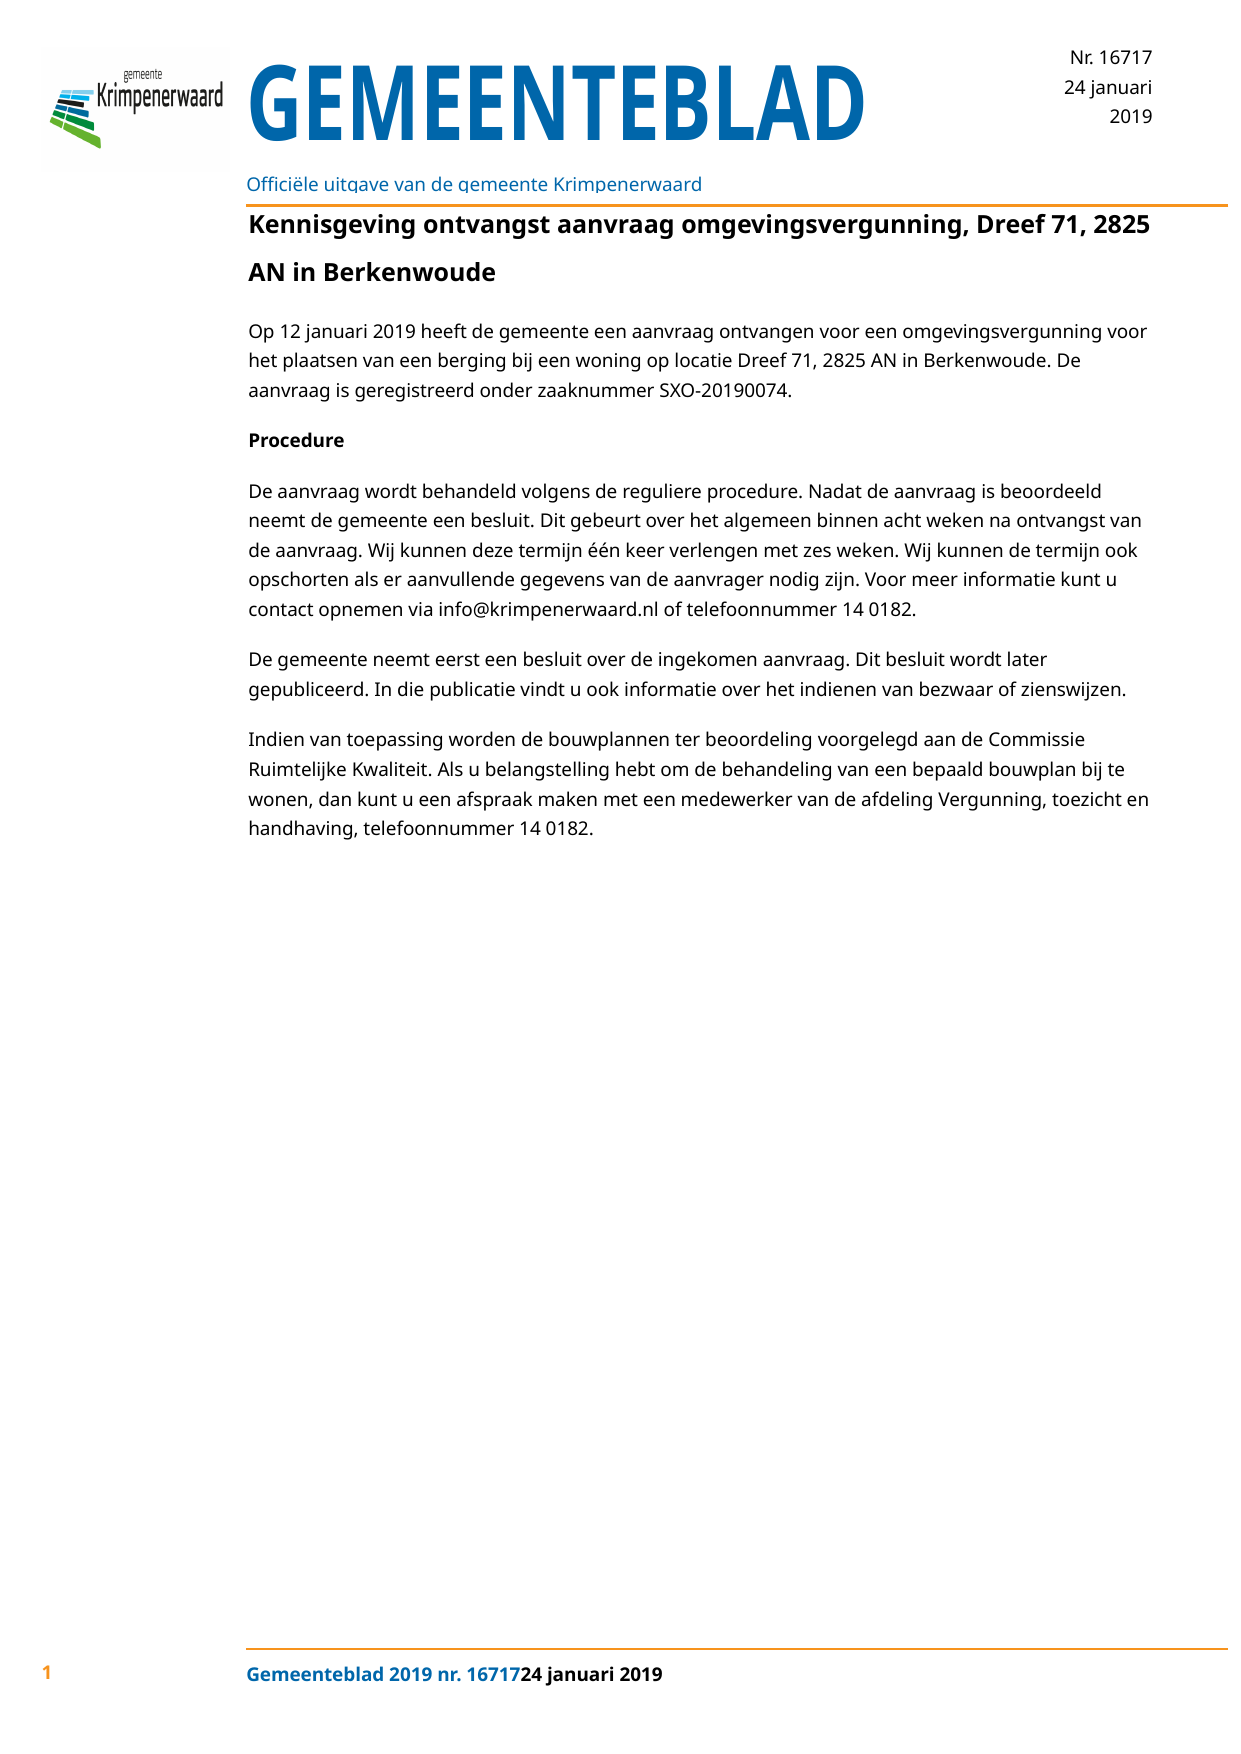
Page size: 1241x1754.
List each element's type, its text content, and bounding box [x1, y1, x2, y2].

text De aanvraag wordt behandeld volgens de reguliere procedure. Nadat de aanvraag is beoordeeld neemt de gemeente een besluit. Dit gebeurt over het algemeen binnen acht weken na ontvangst van de aanvraag. Wij kunnen deze termijn één keer verlengen met zes weken. Wij kunnen de termijn ook opschorten als er aanvullende gegevens van de aanvrager nodig zijn. Voor meer informatie kunt u contact opnemen via info@krimpenerwaard.nl of telefoonnummer 14 0182. [248, 478, 1152, 622]
text Op 12 januari 2019 heeft de gemeente een aanvraag ontvangen voor een omgevingsvergunning voor het plaatsen van een berging bij een woning op locatie Dreef 71, 2825 AN in Berkenwoude. De aanvraag is geregistreerd onder zaaknummer SXO-20190074. [248, 318, 1152, 403]
text Procedure [248, 427, 1152, 453]
picture [41, 47, 231, 172]
text Kennisgeving ontvangst aanvraag omgevingsvergunning, Dreef 71, 2825 AN in Berkenwoude [248, 207, 1152, 288]
text Indien van toepassing worden de bouwplannen ter beoordeling voorgelegd aan de Commissie Ruimtelijke Kwaliteit. Als u belangstelling hebt om de behandeling van een bepaald bouwplan bij te wonen, dan kunt u een afspraak maken met een medewerker van de afdeling Vergunning, toezicht en handhaving, telefoonnummer 14 0182. [248, 727, 1152, 841]
text De gemeente neemt eerst een besluit over de ingekomen aanvraag. Dit besluit wordt later gepubliceerd. In die publicatie vindt u ook informatie over het indienen van bezwaar of zienswijzen. [248, 647, 1152, 702]
